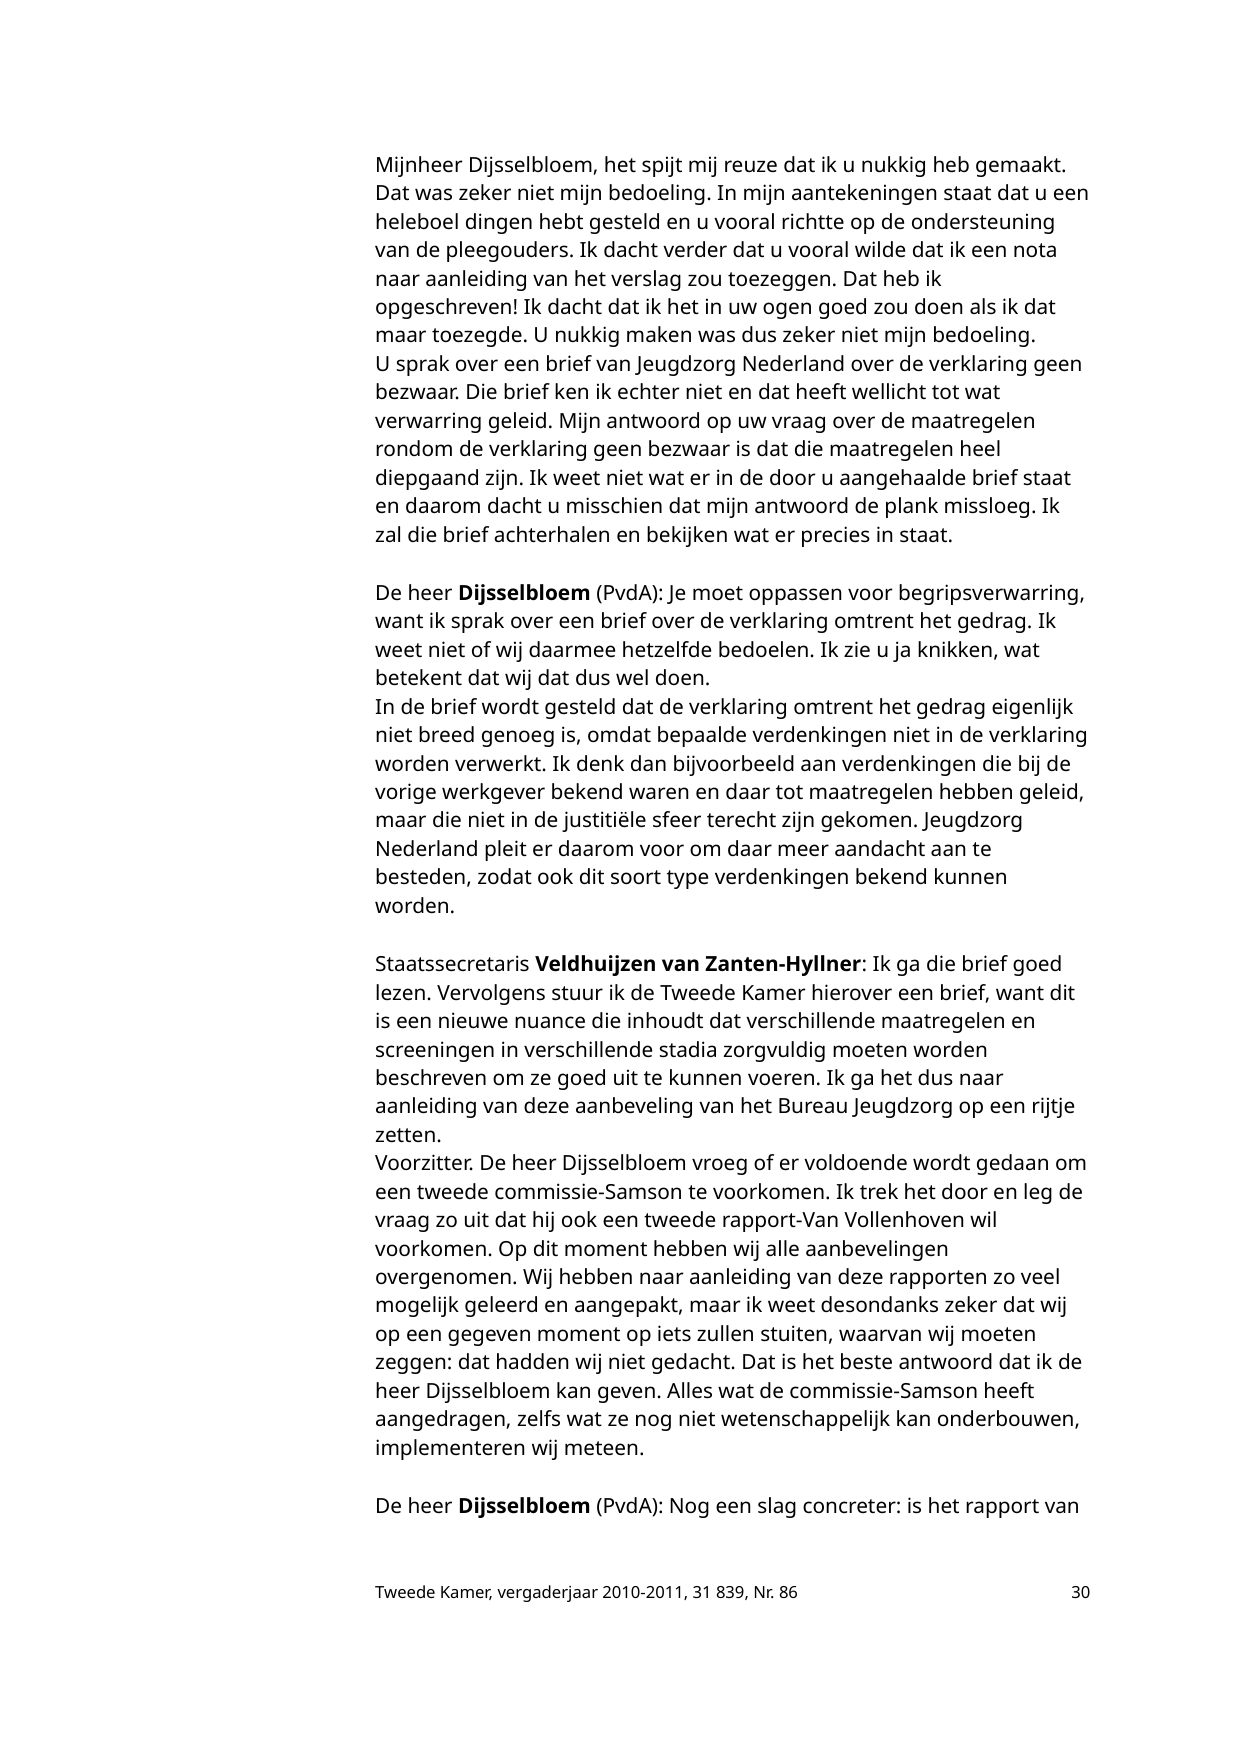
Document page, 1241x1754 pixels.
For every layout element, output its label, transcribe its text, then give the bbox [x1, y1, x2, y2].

text Mijnheer Dijsselbloem, het spijt mij reuze dat ik u nukkig heb gemaakt. Dat was zeker niet mijn bedoeling. In mijn aantekeningen staat dat u een heleboel dingen hebt gesteld en u vooral richtte op de ondersteuning van de pleegouders. Ik dacht verder dat u vooral wilde dat ik een nota naar aanleiding van het verslag zou toezeggen. Dat heb ik opgeschreven! Ik dacht dat ik het in uw ogen goed zou doen als ik dat maar toezegde. U nukkig maken was dus zeker niet mijn bedoeling. [375, 150, 1090, 349]
text Voorzitter. De heer Dijsselbloem vroeg of er voldoende wordt gedaan om een tweede commissie-Samson te voorkomen. Ik trek het door en leg de vraag zo uit dat hij ook een tweede rapport-Van Vollenhoven wil voorkomen. Op dit moment hebben wij alle aanbevelingen overgenomen. Wij hebben naar aanleiding van deze rapporten zo veel mogelijk geleerd en aangepakt, maar ik weet desondanks zeker dat wij op een gegeven moment op iets zullen stuiten, waarvan wij moeten zeggen: dat hadden wij niet gedacht. Dat is het beste antwoord dat ik de heer Dijsselbloem kan geven. Alles wat de commissie-Samson heeft aangedragen, zelfs wat ze nog niet wetenschappelijk kan onderbouwen, implementeren wij meteen. [375, 1148, 1090, 1461]
text U sprak over een brief van Jeugdzorg Nederland over de verklaring geen bezwaar. Die brief ken ik echter niet en dat heeft wellicht tot wat verwarring geleid. Mijn antwoord op uw vraag over de maatregelen rondom de verklaring geen bezwaar is dat die maatregelen heel diepgaand zijn. Ik weet niet wat er in de door u aangehaalde brief staat en daarom dacht u misschien dat mijn antwoord de plank missloeg. Ik zal die brief achterhalen en bekijken wat er precies in staat. [375, 349, 1090, 548]
text De heer Dijsselbloem (PvdA): Nog een slag concreter: is het rapport van [375, 1491, 1090, 1520]
text De heer Dijsselbloem (PvdA): Je moet oppassen voor begripsverwarring, want ik sprak over een brief over de verklaring omtrent het gedrag. Ik weet niet of wij daarmee hetzelfde bedoelen. Ik zie u ja knikken, wat betekent dat wij dat dus wel doen. [375, 578, 1090, 692]
text In de brief wordt gesteld dat de verklaring omtrent het gedrag eigenlijk niet breed genoeg is, omdat bepaalde verdenkingen niet in de verklaring worden verwerkt. Ik denk dan bijvoorbeeld aan verdenkingen die bij de vorige werkgever bekend waren en daar tot maatregelen hebben geleid, maar die niet in de justitiële sfeer terecht zijn gekomen. Jeugdzorg Nederland pleit er daarom voor om daar meer aandacht aan te besteden, zodat ook dit soort type verdenkingen bekend kunnen worden. [375, 692, 1090, 919]
text Staatssecretaris Veldhuijzen van Zanten-Hyllner: Ik ga die brief goed lezen. Vervolgens stuur ik de Tweede Kamer hierover een brief, want dit is een nieuwe nuance die inhoudt dat verschillende maatregelen en screeningen in verschillende stadia zorgvuldig moeten worden beschreven om ze goed uit te kunnen voeren. Ik ga het dus naar aanleiding van deze aanbeveling van het Bureau Jeugdzorg op een rijtje zetten. [375, 949, 1090, 1148]
